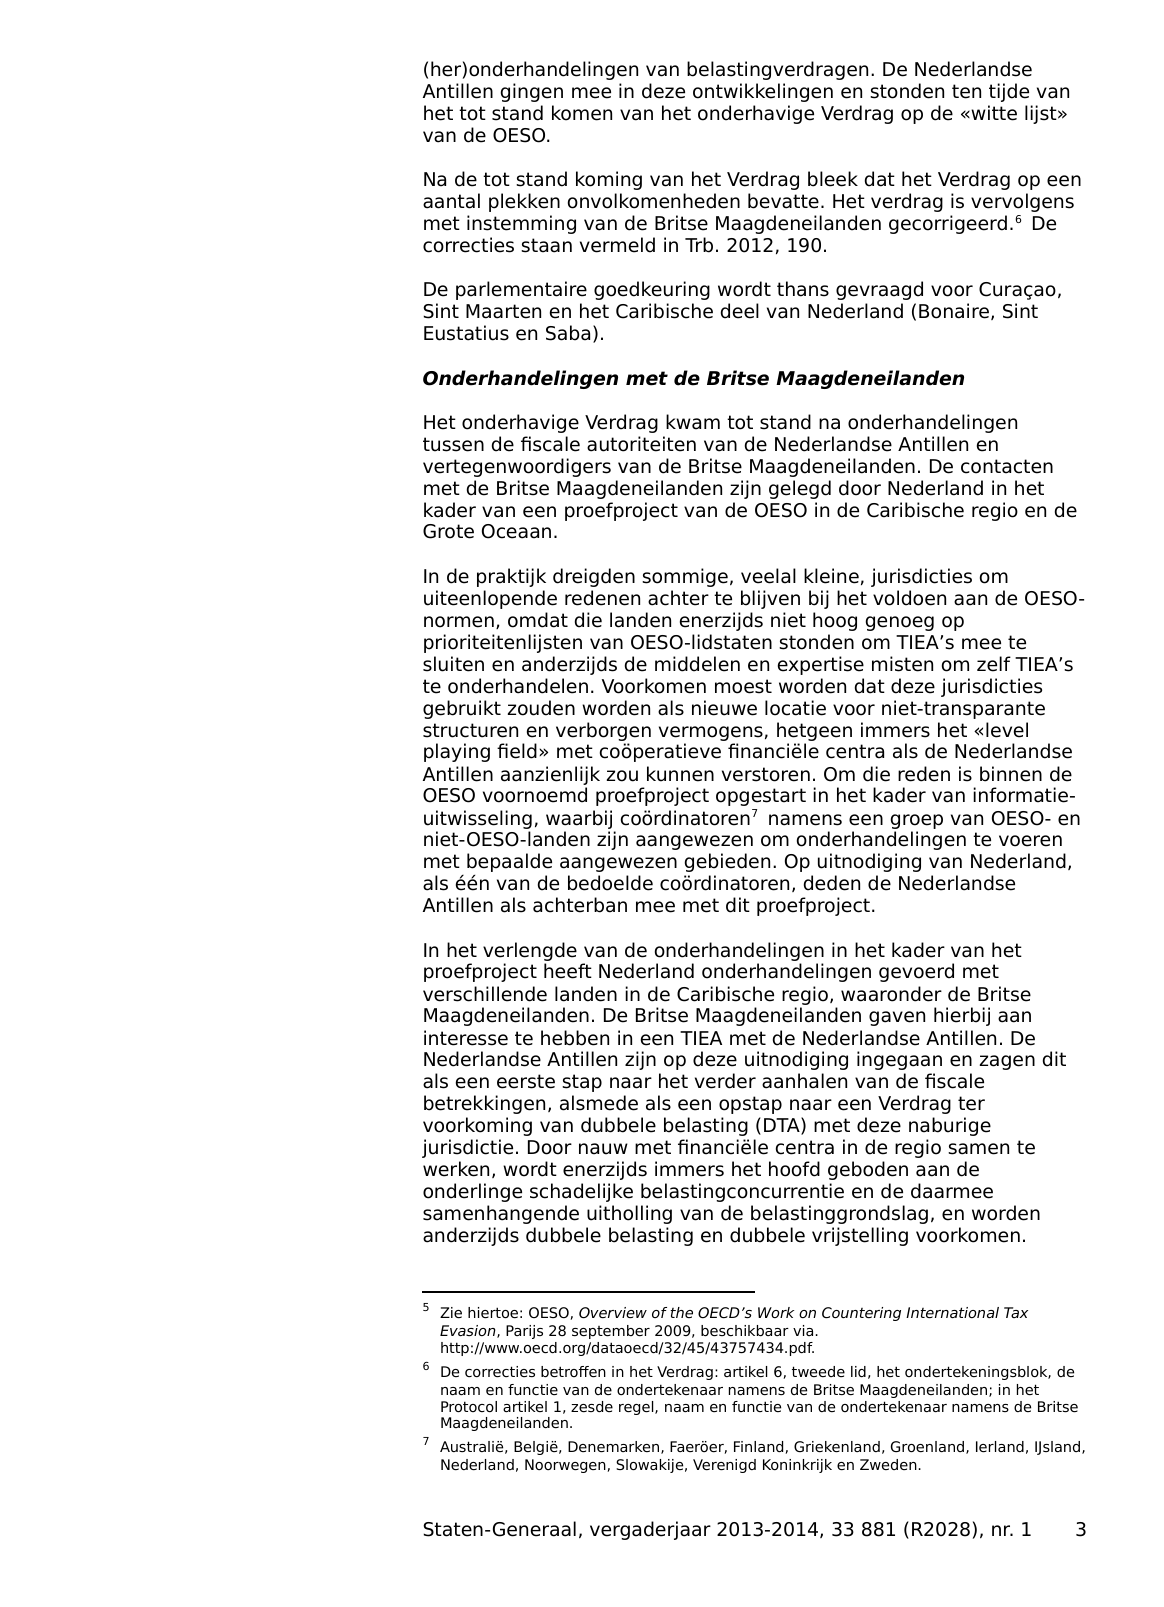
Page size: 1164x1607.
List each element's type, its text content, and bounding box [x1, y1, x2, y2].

text (her)onderhandelingen van belastingverdragen. De Nederlandse Antillen gingen mee in deze ontwikkelingen en stonden ten tijde van het tot stand komen van het onderhavige Verdrag op de «witte lijst» van de OESO. [422, 59, 1087, 147]
text De correcties betroffen in het Verdrag: artikel 6, tweede lid, het ondertekeningsblok, de naam en functie van de ondertekenaar namens de Britse Maagdeneilanden; in het Protocol artikel 1, zesde regel, naam en functie van de ondertekenaar namens de Britse Maagdeneilanden. [422, 1360, 1087, 1432]
text De parlementaire goedkeuring wordt thans gevraagd voor Curaçao, Sint Maarten en het Caribische deel van Nederland (Bonaire, Sint Eustatius en Saba). [422, 279, 1087, 345]
text Australië, België, Denemarken, Faeröer, Finland, Griekenland, Groenland, Ierland, IJsland, Nederland, Noorwegen, Slowakije, Verenigd Koninkrijk en Zweden. [422, 1435, 1087, 1474]
text Het onderhavige Verdrag kwam tot stand na onderhandelingen tussen de fiscale autoriteiten van de Nederlandse Antillen en vertegenwoordigers van de Britse Maagdeneilanden. De contacten met de Britse Maagdeneilanden zijn gelegd door Nederland in het kader van een proefproject van de OESO in de Caribische regio en de Grote Oceaan. [422, 412, 1087, 543]
text In het verlengde van de onderhandelingen in het kader van het proefproject heeft Nederland onderhandelingen gevoerd met verschillende landen in de Caribische regio, waaronder de Britse Maagdeneilanden. De Britse Maagdeneilanden gaven hierbij aan interesse te hebben in een TIEA met de Nederlandse Antillen. De Nederlandse Antillen zijn op deze uitnodiging ingegaan en zagen dit als een eerste stap naar het verder aanhalen van de fiscale betrekkingen, alsmede als een opstap naar een Verdrag ter voorkoming van dubbele belasting (DTA) met deze naburige jurisdictie. Door nauw met financiële centra in de regio samen te werken, wordt enerzijds immers het hoofd geboden aan de onderlinge schadelijke belastingconcurrentie en de daarmee samenhangende uitholling van de belastinggrondslag, en worden anderzijds dubbele belasting en dubbele vrijstelling voorkomen. [422, 939, 1087, 1247]
text Zie hiertoe: OESO, Overview of the OECD’s Work on Countering International Tax Evasion, Parijs 28 september 2009, beschikbaar via. http://www.oecd.org/dataoecd/32/45/43757434.pdf. [422, 1301, 1087, 1357]
subtitle Onderhandelingen met de Britse Maagdeneilanden [422, 367, 1087, 389]
text Na de tot stand koming van het Verdrag bleek dat het Verdrag op een aantal plekken onvolkomenheden bevatte. Het verdrag is vervolgens met instemming van de Britse Maagdeneilanden gecorrigeerd. De correcties staan vermeld in Trb. 2012, 190. [422, 169, 1087, 257]
text In de praktijk dreigden sommige, veelal kleine, jurisdicties om uiteenlopende redenen achter te blijven bij het voldoen aan de OESO-normen, omdat die landen enerzijds niet hoog genoeg op prioriteitenlijsten van OESO-lidstaten stonden om TIEA’s mee te sluiten en anderzijds de middelen en expertise misten om zelf TIEA’s te onderhandelen. Voorkomen moest worden dat deze jurisdicties gebruikt zouden worden als nieuwe locatie voor niet-transparante structuren en verborgen vermogens, hetgeen immers het «level playing field» met coöperatieve financiële centra als de Nederlandse Antillen aanzienlijk zou kunnen verstoren. Om die reden is binnen de OESO voornoemd proefproject opgestart in het kader van informatie-uitwisseling, waarbij coördinatoren namens een groep van OESO- en niet-OESO-landen zijn aangewezen om onderhandelingen te voeren met bepaalde aangewezen gebieden. Op uitnodiging van Nederland, als één van de bedoelde coördinatoren, deden de Nederlandse Antillen als achterban mee met dit proefproject. [422, 566, 1087, 917]
